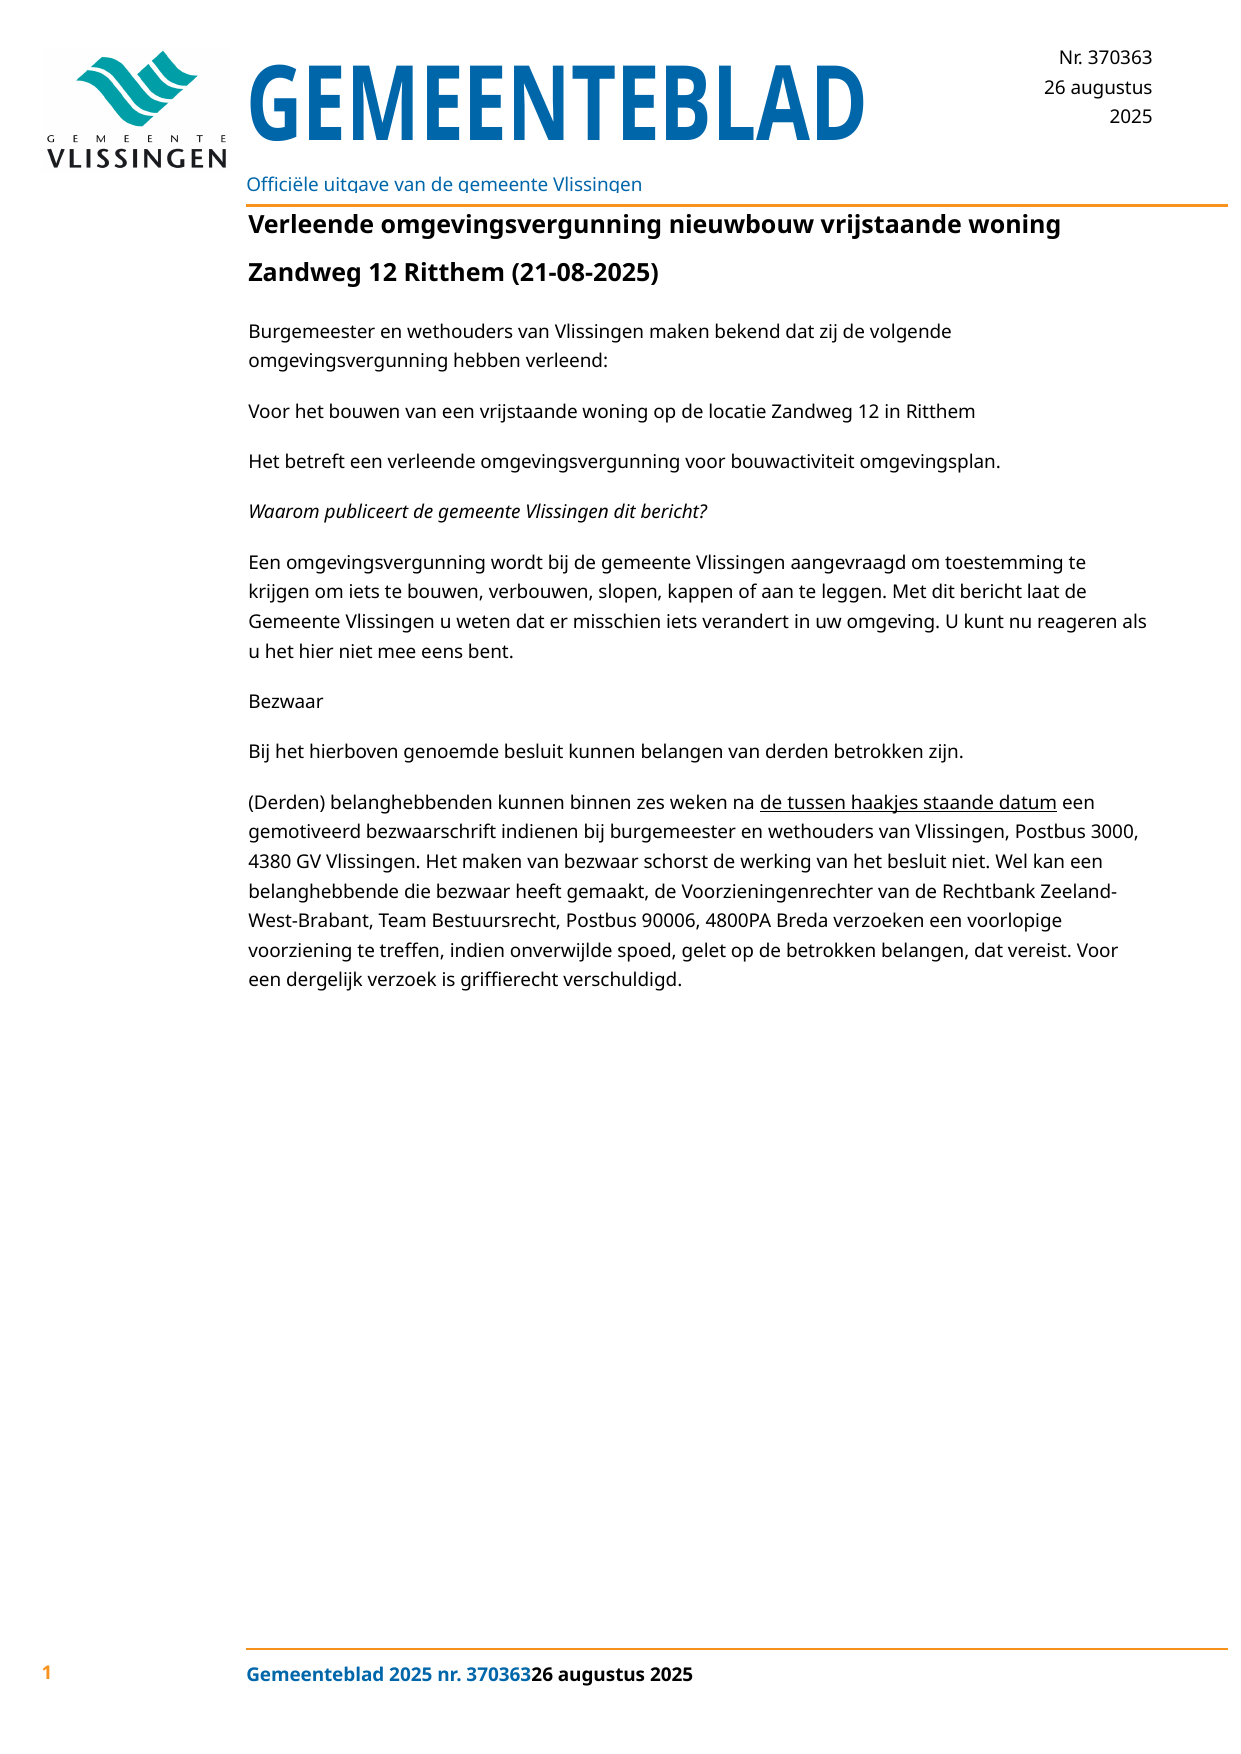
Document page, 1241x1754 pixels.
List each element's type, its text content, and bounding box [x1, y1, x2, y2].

text Het betreft een verleende omgevingsvergunning voor bouwactiviteit omgevingsplan. [248, 448, 1152, 474]
text Bezwaar [248, 688, 1152, 714]
text Een omgevingsvergunning wordt bij de gemeente Vlissingen aangevraagd om toestemming te krijgen om iets te bouwen, verbouwen, slopen, kappen of aan te leggen. Met dit bericht laat de Gemeente Vlissingen u weten dat er misschien iets verandert in uw omgeving. U kunt nu reageren als u het hier niet mee eens bent. [248, 549, 1152, 664]
picture [41, 47, 231, 172]
text Voor het bouwen van een vrijstaande woning op de locatie Zandweg 12 in Ritthem [248, 398, 1152, 424]
text Bij het hierboven genoemde besluit kunnen belangen van derden betrokken zijn. [248, 739, 1152, 764]
text Waarom publiceert de gemeente Vlissingen dit bericht? [248, 499, 1152, 524]
text (Derden) belanghebbenden kunnen binnen zes weken na de tussen haakjes staande datum een gemotiveerd bezwaarschrift indienen bij burgemeester en wethouders van Vlissingen, Postbus 3000, 4380 GV Vlissingen. Het maken van bezwaar schorst de werking van het besluit niet. Wel kan een belanghebbende die bezwaar heeft gemaakt, de Voorzieningenrechter van de Rechtbank Zeeland-West-Brabant, Team Bestuursrecht, Postbus 90006, 4800PA Breda verzoeken een voorlopige voorziening te treffen, indien onverwijlde spoed, gelet op de betrokken belangen, dat vereist. Voor een dergelijk verzoek is griffierecht verschuldigd. [248, 789, 1152, 992]
text Burgemeester en wethouders van Vlissingen maken bekend dat zij de volgende omgevingsvergunning hebben verleend: [248, 318, 1152, 373]
text Verleende omgevingsvergunning nieuwbouw vrijstaande woning Zandweg 12 Ritthem (21-08-2025) [248, 207, 1152, 288]
